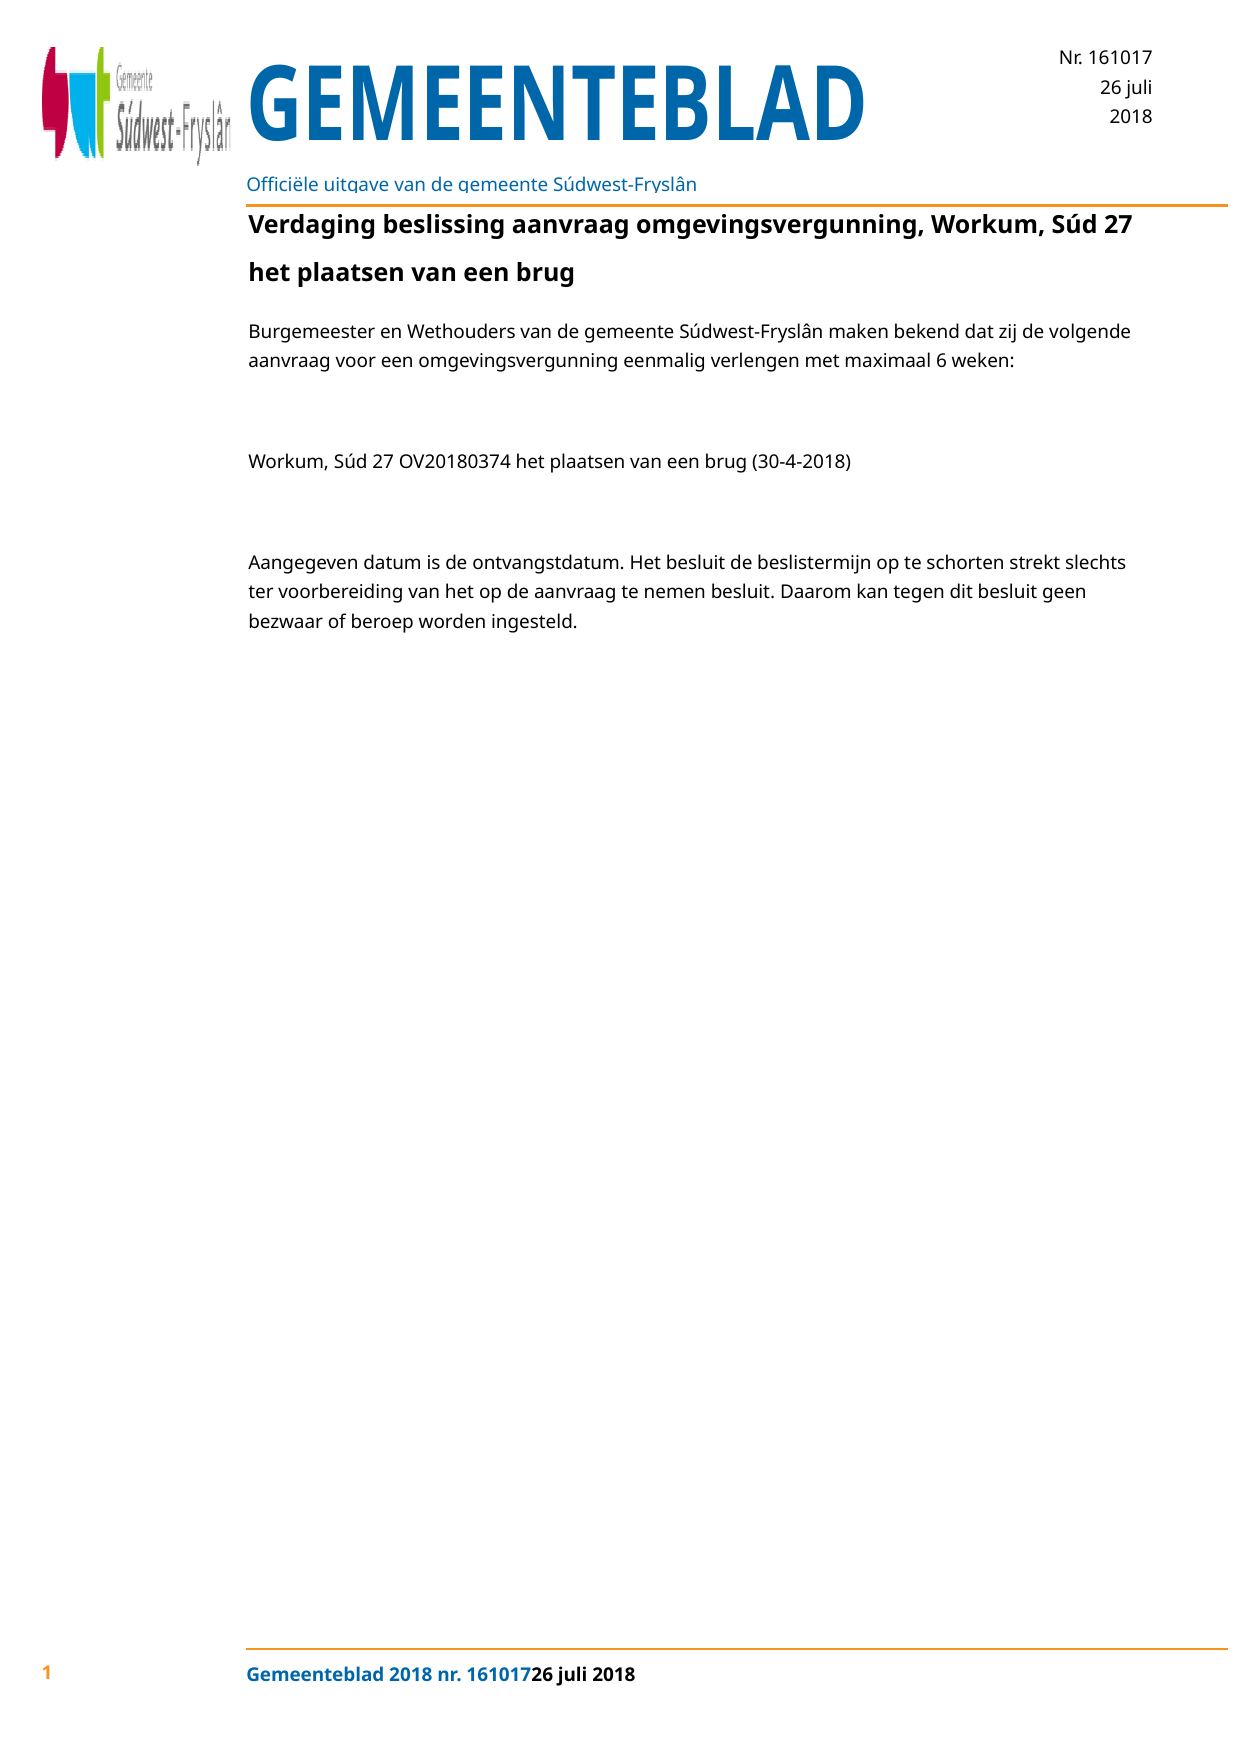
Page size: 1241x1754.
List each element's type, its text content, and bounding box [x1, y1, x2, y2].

text Burgemeester en Wethouders van de gemeente Súdwest-Fryslân maken bekend dat zij de volgende aanvraag voor een omgevingsvergunning eenmalig verlengen met maximaal 6 weken: [248, 318, 1152, 373]
text Verdaging beslissing aanvraag omgevingsvergunning, Workum, Súd 27 het plaatsen van een brug [248, 207, 1152, 288]
text Aangegeven datum is de ontvangstdatum. Het besluit de beslistermijn op te schorten strekt slechts ter voorbereiding van het op de aanvraag te nemen besluit. Daarom kan tegen dit besluit geen bezwaar of beroep worden ingesteld. [248, 549, 1152, 634]
picture [41, 47, 231, 172]
text Workum, Súd 27 OV20180374 het plaatsen van een brug (30-4-2018) [248, 448, 1152, 474]
